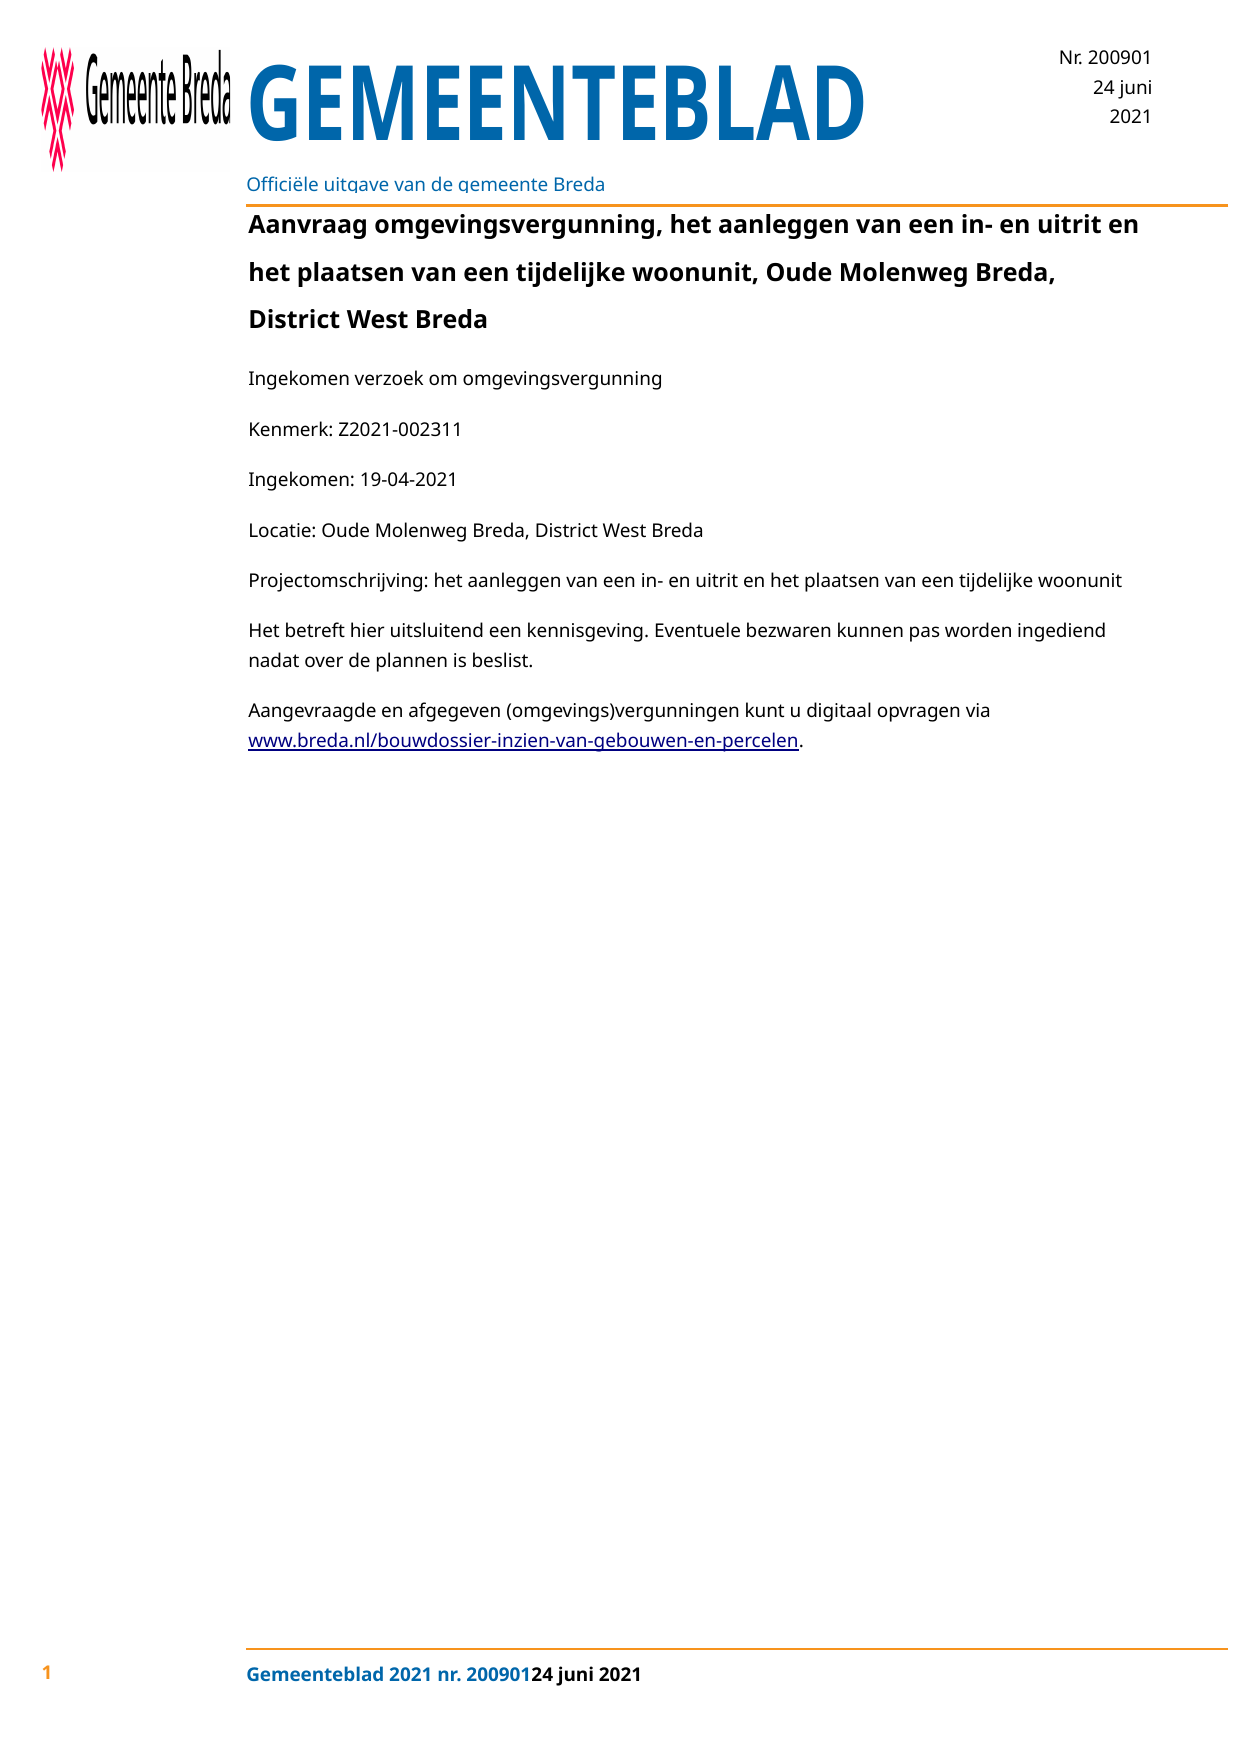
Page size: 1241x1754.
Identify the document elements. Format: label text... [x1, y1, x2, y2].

text Aanvraag omgevingsvergunning, het aanleggen van een in- en uitrit en het plaatsen van een tijdelijke woonunit, Oude Molenweg Breda, District West Breda [248, 207, 1152, 336]
text Aangevraagde en afgegeven (omgevings)vergunningen kunt u digitaal opvragen via www.breda.nl/bouwdossier-inzien-van-gebouwen-en-percelen. [248, 698, 1152, 753]
text Kenmerk: Z2021-002311 [248, 416, 1152, 442]
picture [41, 47, 231, 172]
text Het betreft hier uitsluitend een kennisgeving. Eventuele bezwaren kunnen pas worden ingediend nadat over de plannen is beslist. [248, 618, 1152, 673]
text Projectomschrijving: het aanleggen van een in- en uitrit en het plaatsen van een tijdelijke woonunit [248, 567, 1152, 593]
text Ingekomen: 19-04-2021 [248, 466, 1152, 492]
text Locatie: Oude Molenweg Breda, District West Breda [248, 517, 1152, 542]
text Ingekomen verzoek om omgevingsvergunning [248, 366, 1152, 391]
